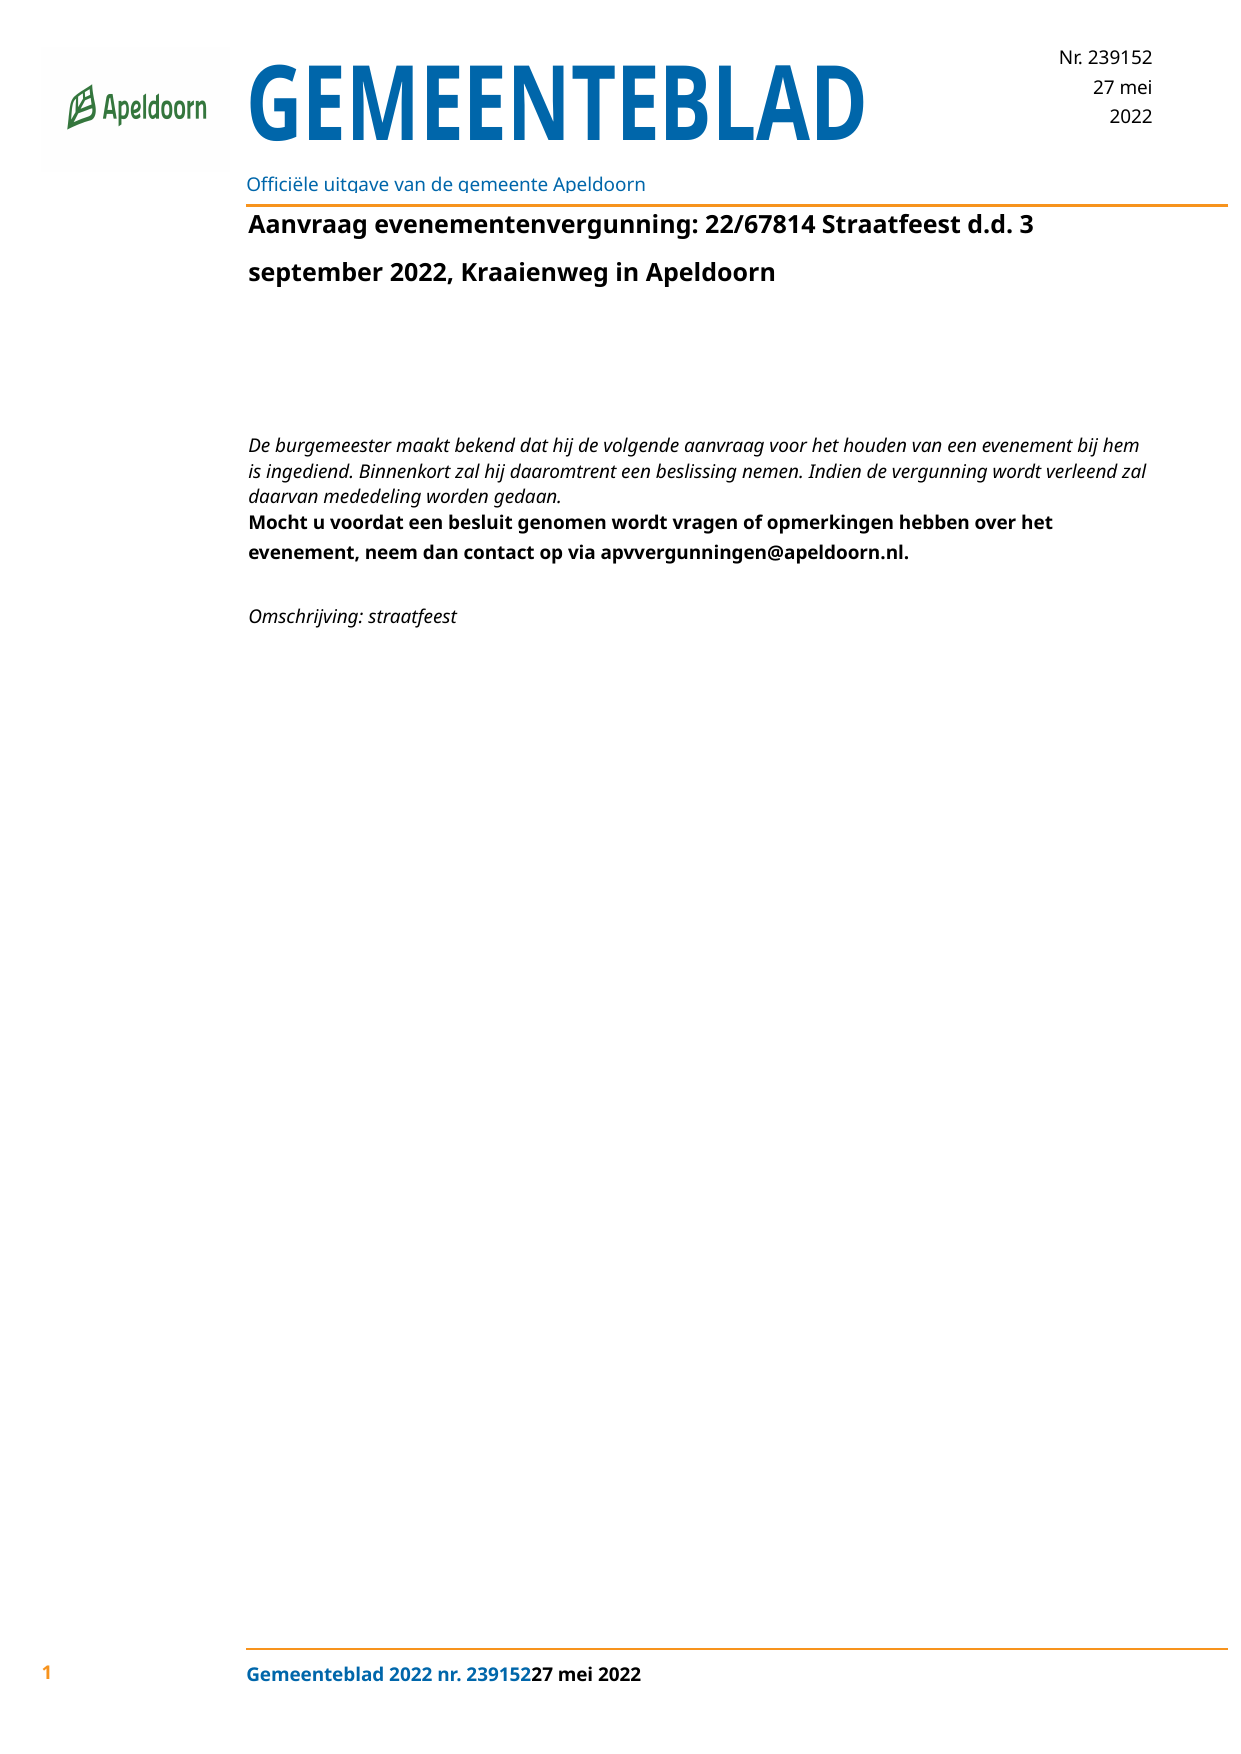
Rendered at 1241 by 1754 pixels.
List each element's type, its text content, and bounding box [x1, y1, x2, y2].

text Mocht u voordat een besluit genomen wordt vragen of opmerkingen hebben over het evenement, neem dan contact op via apvvergunningen@apeldoorn.nl. [248, 509, 1152, 565]
picture [41, 47, 231, 172]
text De burgemeester maakt bekend dat hij de volgende aanvraag voor het houden van een evenement bij hem is ingediend. Binnenkort zal hij daaromtrent een beslissing nemen. Indien de vergunning wordt verleend zal daarvan mededeling worden gedaan. [248, 432, 1152, 509]
text Aanvraag evenementenvergunning: 22/67814 Straatfeest d.d. 3 september 2022, Kraaienweg in Apeldoorn [248, 207, 1152, 288]
text Omschrijving: straatfeest [248, 603, 1152, 629]
